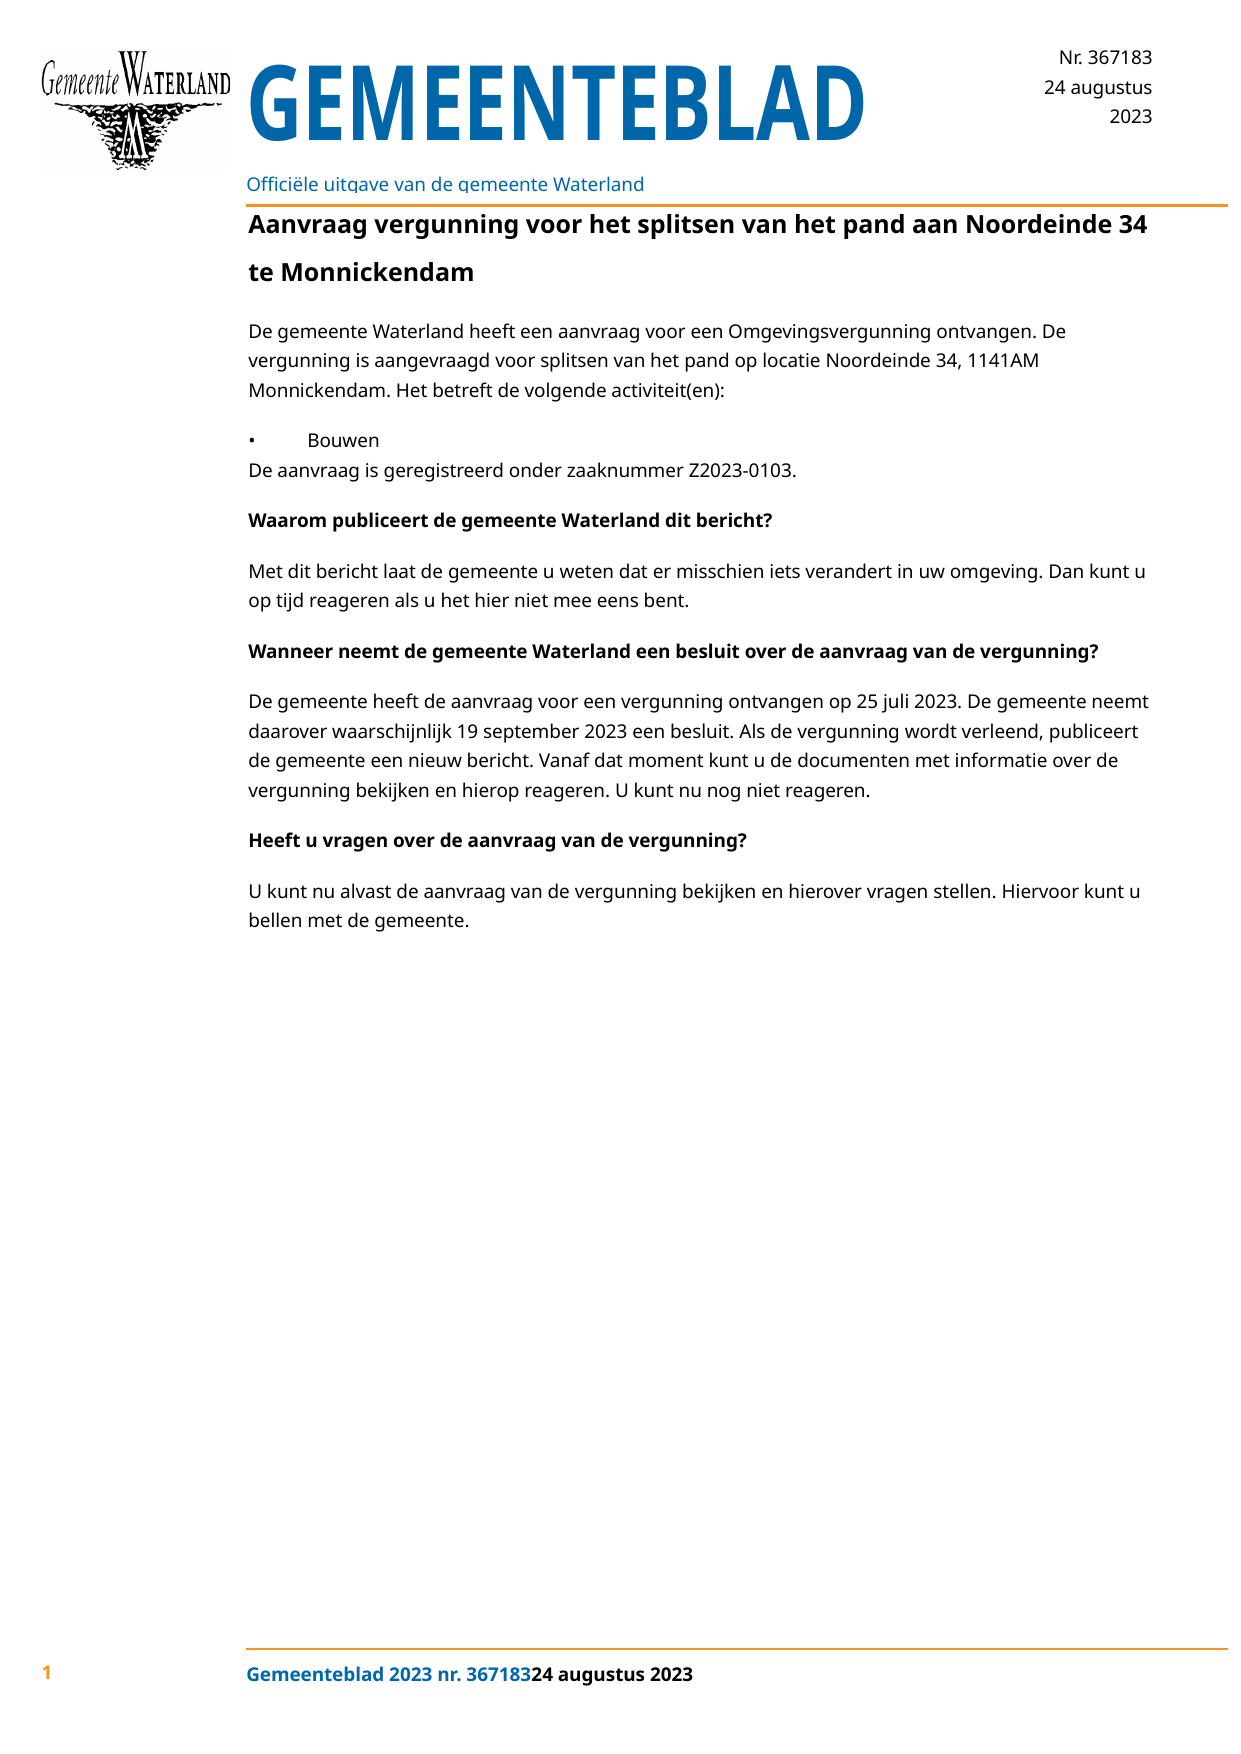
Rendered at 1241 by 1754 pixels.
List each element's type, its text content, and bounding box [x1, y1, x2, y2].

text Met dit bericht laat de gemeente u weten dat er misschien iets verandert in uw omgeving. Dan kunt u op tijd reageren als u het hier niet mee eens bent. [248, 558, 1152, 613]
text De gemeente heeft de aanvraag voor een vergunning ontvangen op 25 juli 2023. De gemeente neemt daarover waarschijnlijk 19 september 2023 een besluit. Als de vergunning wordt verleend, publiceert de gemeente een nieuw bericht. Vanaf dat moment kunt u de documenten met informatie over de vergunning bekijken en hierop reageren. U kunt nu nog niet reageren. [248, 688, 1152, 803]
text Heeft u vragen over de aanvraag van de vergunning? [248, 827, 1152, 853]
text U kunt nu alvast de aanvraag van de vergunning bekijken en hierover vragen stellen. Hiervoor kunt u bellen met de gemeente. [248, 878, 1152, 933]
text De gemeente Waterland heeft een aanvraag voor een Omgevingsvergunning ontvangen. De vergunning is aangevraagd voor splitsen van het pand op locatie Noordeinde 34, 1141AM Monnickendam. Het betreft de volgende activiteit(en): [248, 318, 1152, 403]
text Aanvraag vergunning voor het splitsen van het pand aan Noordeinde 34 te Monnickendam [248, 207, 1152, 288]
list Bouwen [248, 427, 1152, 453]
text De aanvraag is geregistreerd onder zaaknummer Z2023-0103. [248, 457, 1152, 483]
picture [41, 47, 231, 172]
text Waarom publiceert de gemeente Waterland dit bericht? [248, 507, 1152, 533]
text Wanneer neemt de gemeente Waterland een besluit over de aanvraag van de vergunning? [248, 638, 1152, 664]
